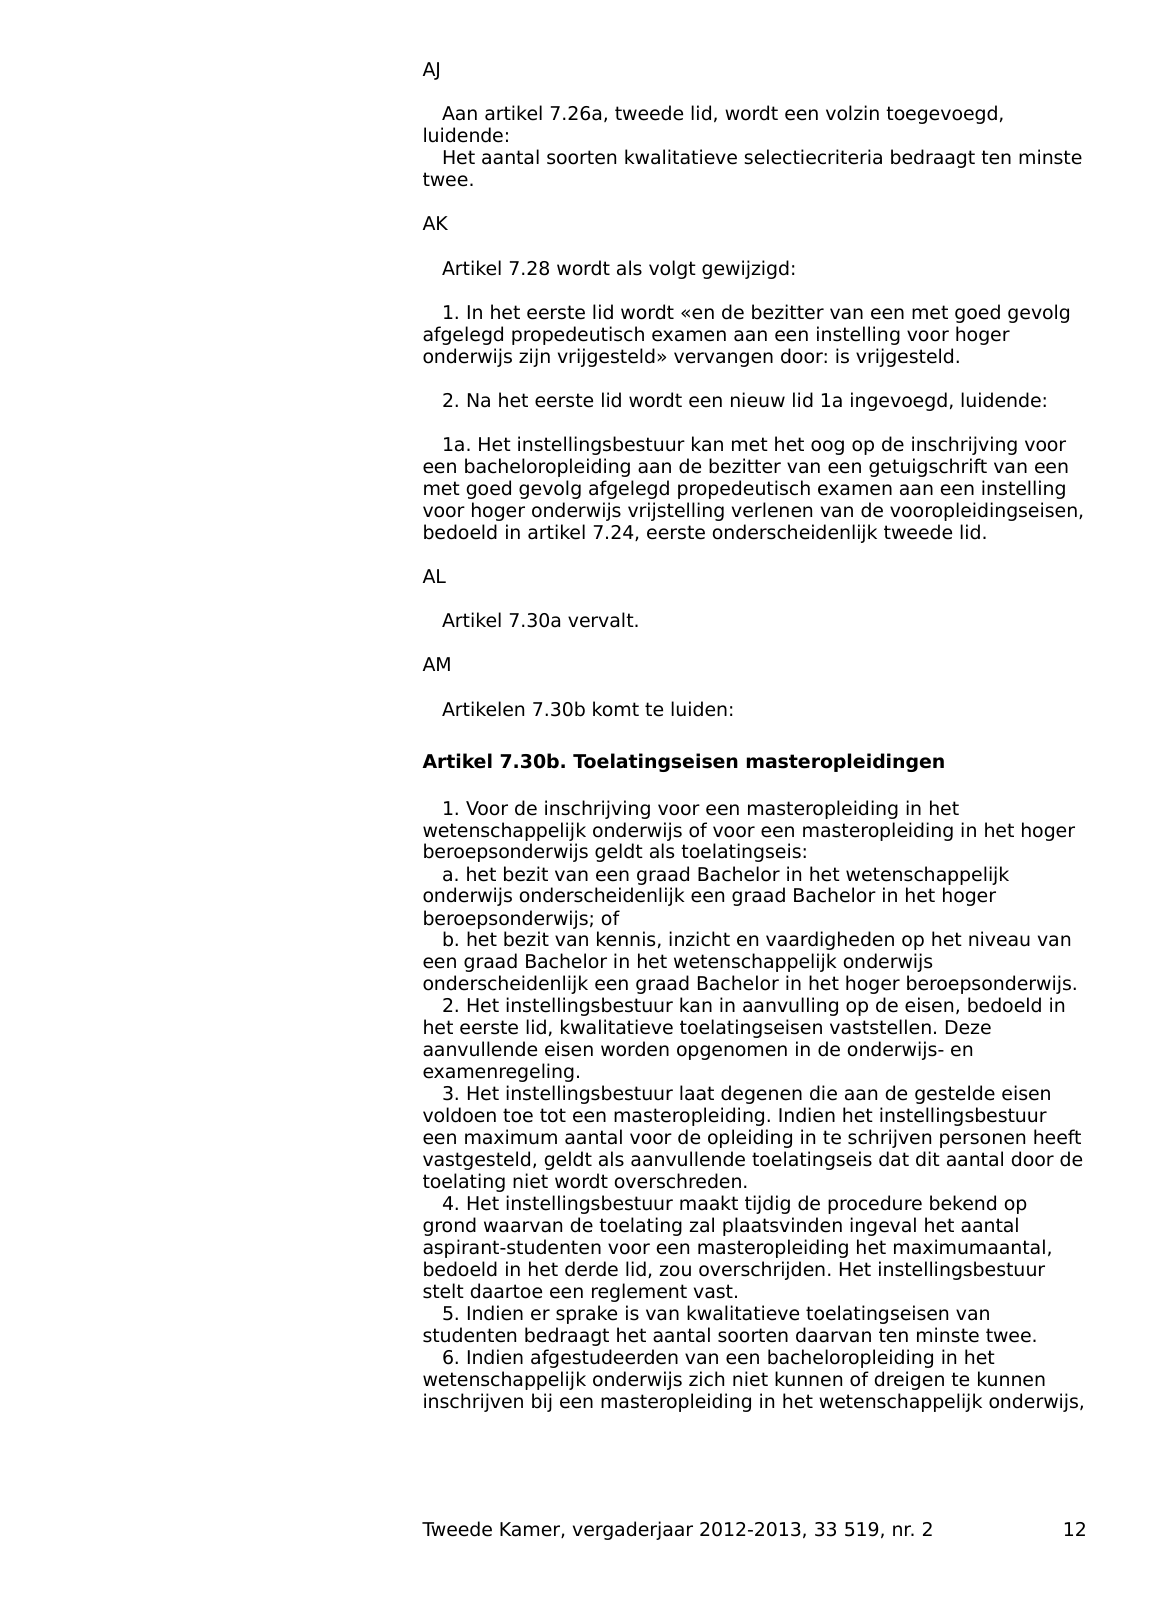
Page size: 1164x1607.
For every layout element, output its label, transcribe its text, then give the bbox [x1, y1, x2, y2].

text AJ [422, 59, 1087, 81]
text 2. Na het eerste lid wordt een nieuw lid 1a ingevoegd, luidende: [422, 390, 1087, 412]
text Artikel 7.28 wordt als volgt gewijzigd: [422, 257, 1087, 279]
text AK [422, 213, 1087, 235]
text 4. Het instellingsbestuur maakt tijdig de procedure bekend op grond waarvan de toelating zal plaatsvinden ingeval het aantal aspirant-studenten voor een masteropleiding het maximumaantal, bedoeld in het derde lid, zou overschrijden. Het instellingsbestuur stelt daartoe een reglement vast. [422, 1193, 1087, 1303]
text 5. Indien er sprake is van kwalitatieve toelatingseisen van studenten bedraagt het aantal soorten daarvan ten minste twee. [422, 1303, 1087, 1347]
text 1a. Het instellingsbestuur kan met het oog op de inschrijving voor een bacheloropleiding aan de bezitter van een getuigschrift van een met goed gevolg afgelegd propedeutisch examen aan een instelling voor hoger onderwijs vrijstelling verlenen van de vooropleidingseisen, bedoeld in artikel 7.24, eerste onderscheidenlijk tweede lid. [422, 434, 1087, 544]
text Aan artikel 7.26a, tweede lid, wordt een volzin toegevoegd, luidende: [422, 103, 1087, 147]
text 1. In het eerste lid wordt «en de bezitter van een met goed gevolg afgelegd propedeutisch examen aan een instelling voor hoger onderwijs zijn vrijgesteld» vervangen door: is vrijgesteld. [422, 302, 1087, 368]
text 1. Voor de inschrijving voor een masteropleiding in het wetenschappelijk onderwijs of voor een masteropleiding in het hoger beroepsonderwijs geldt als toelatingseis: [422, 797, 1087, 863]
text 6. Indien afgestudeerden van een bacheloropleiding in het wetenschappelijk onderwijs zich niet kunnen of dreigen te kunnen inschrijven bij een masteropleiding in het wetenschappelijk onderwijs, [422, 1347, 1087, 1413]
text a. het bezit van een graad Bachelor in het wetenschappelijk onderwijs onderscheidenlijk een graad Bachelor in het hoger beroepsonderwijs; of [422, 863, 1087, 929]
subtitle Artikel 7.30b. Toelatingseisen masteropleidingen [422, 751, 1087, 772]
text 3. Het instellingsbestuur laat degenen die aan de gestelde eisen voldoen toe tot een masteropleiding. Indien het instellingsbestuur een maximum aantal voor de opleiding in te schrijven personen heeft vastgesteld, geldt als aanvullende toelatingseis dat dit aantal door de toelating niet wordt overschreden. [422, 1083, 1087, 1193]
text Het aantal soorten kwalitatieve selectiecriteria bedraagt ten minste twee. [422, 147, 1087, 191]
text AM [422, 654, 1087, 676]
text b. het bezit van kennis, inzicht en vaardigheden op het niveau van een graad Bachelor in het wetenschappelijk onderwijs onderscheidenlijk een graad Bachelor in het hoger beroepsonderwijs. [422, 929, 1087, 995]
text AL [422, 566, 1087, 588]
text Artikel 7.30a vervalt. [422, 610, 1087, 632]
text 2. Het instellingsbestuur kan in aanvulling op de eisen, bedoeld in het eerste lid, kwalitatieve toelatingseisen vaststellen. Deze aanvullende eisen worden opgenomen in de onderwijs- en examenregeling. [422, 995, 1087, 1083]
text Artikelen 7.30b komt te luiden: [422, 698, 1087, 721]
